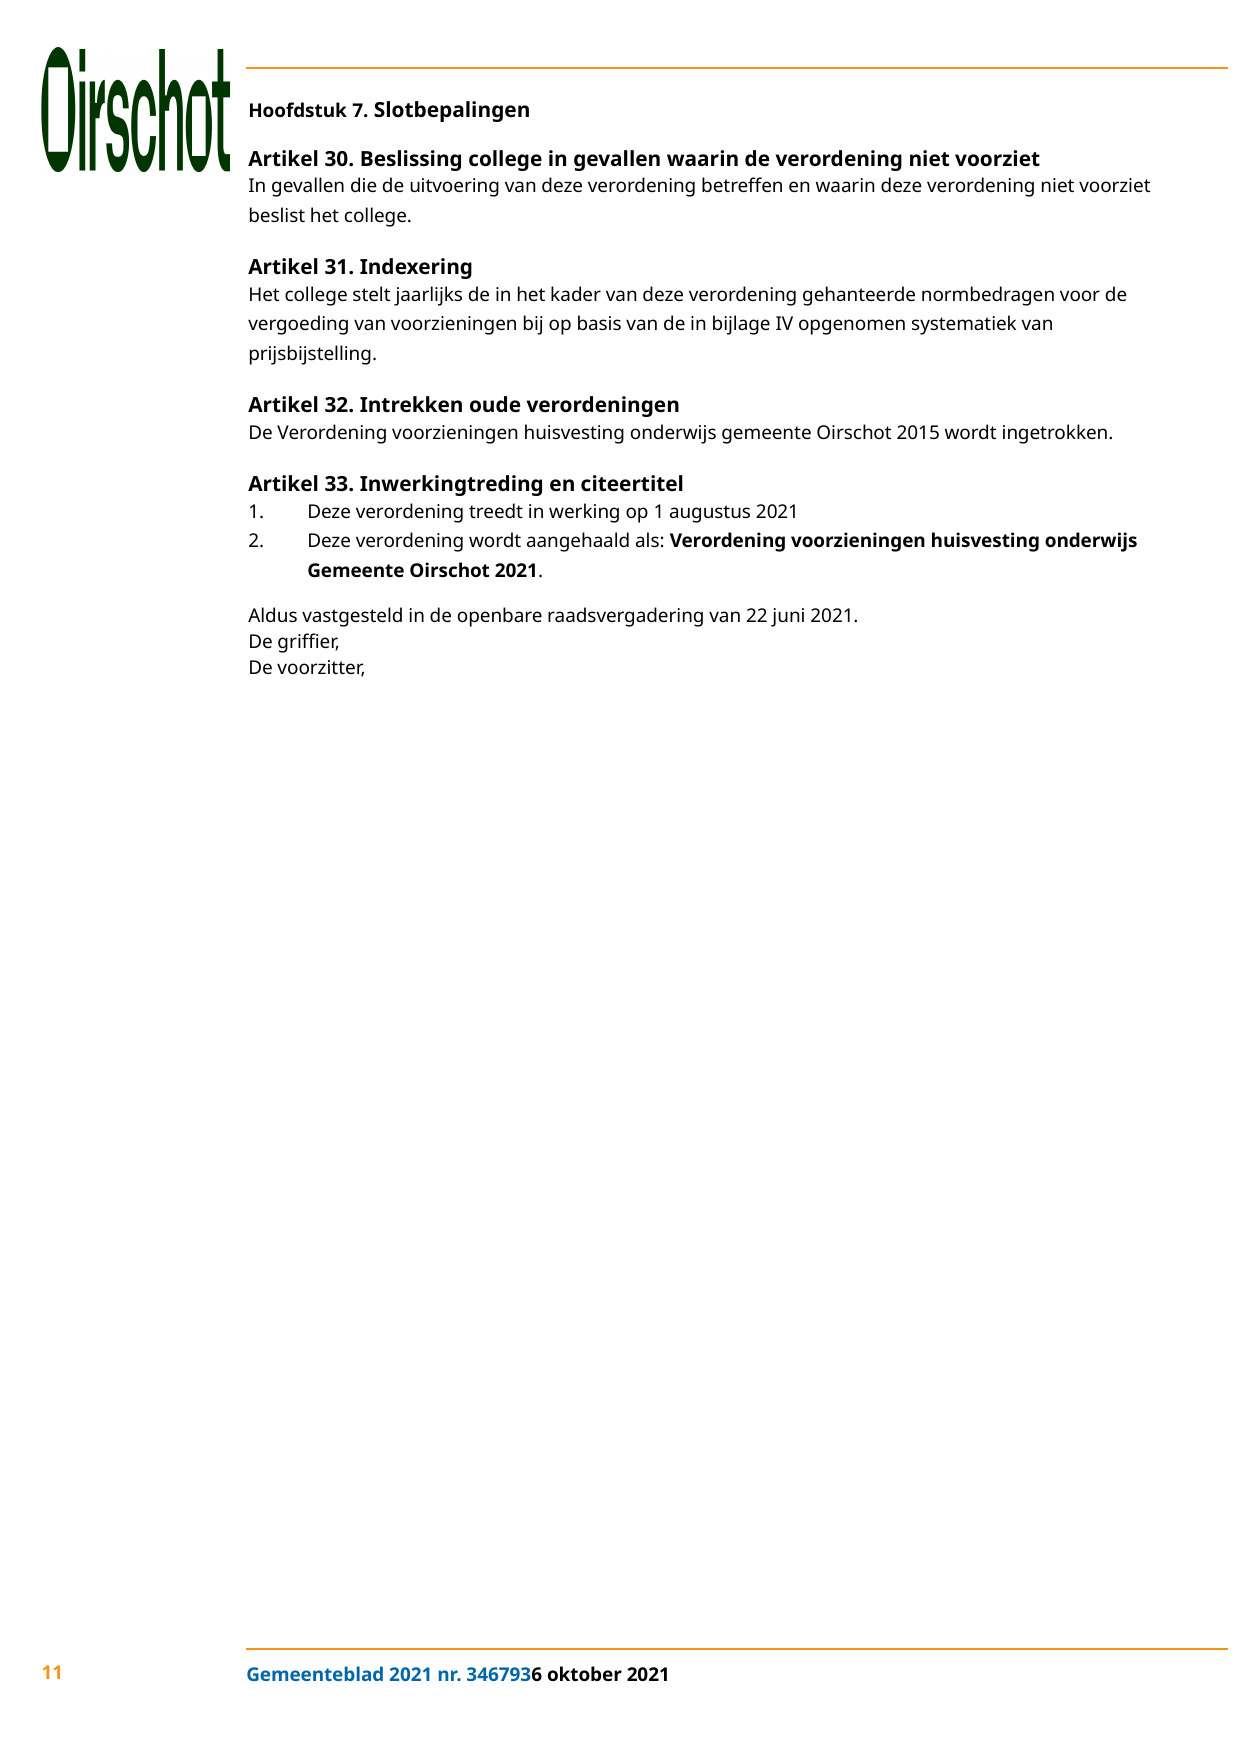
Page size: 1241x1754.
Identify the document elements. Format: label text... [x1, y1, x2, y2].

text De voorzitter, [248, 654, 1152, 680]
text De Verordening voorzieningen huisvesting onderwijs gemeente Oirschot 2015 wordt ingetrokken. [248, 419, 1152, 445]
text Artikel 32. Intrekken oude verordeningen [248, 391, 1152, 419]
text Aldus vastgesteld in de openbare raadsvergadering van 22 juni 2021. [248, 603, 1152, 628]
text Artikel 33. Inwerkingtreding en citeertitel [248, 469, 1152, 498]
list Deze verordening treedt in werking op 1 augustus 2021 [248, 498, 1152, 523]
text Hoofdstuk 7. Slotbepalingen [248, 95, 1152, 123]
text De griffier, [248, 628, 1152, 654]
picture [41, 47, 231, 172]
text Artikel 31. Indexering [248, 252, 1152, 281]
list Deze verordening wordt aangehaald als: Verordening voorzieningen huisvesting onderwijs Gemeente Oirschot 2021. [248, 527, 1152, 583]
text Artikel 30. Beslissing college in gevallen waarin de verordening niet voorziet [248, 144, 1152, 172]
text Het college stelt jaarlijks de in het kader van deze verordening gehanteerde normbedragen voor de vergoeding van voorzieningen bij op basis van de in bijlage IV opgenomen systematiek van prijsbijstelling. [248, 281, 1152, 366]
text In gevallen die de uitvoering van deze verordening betreffen en waarin deze verordening niet voorziet beslist het college. [248, 172, 1152, 228]
